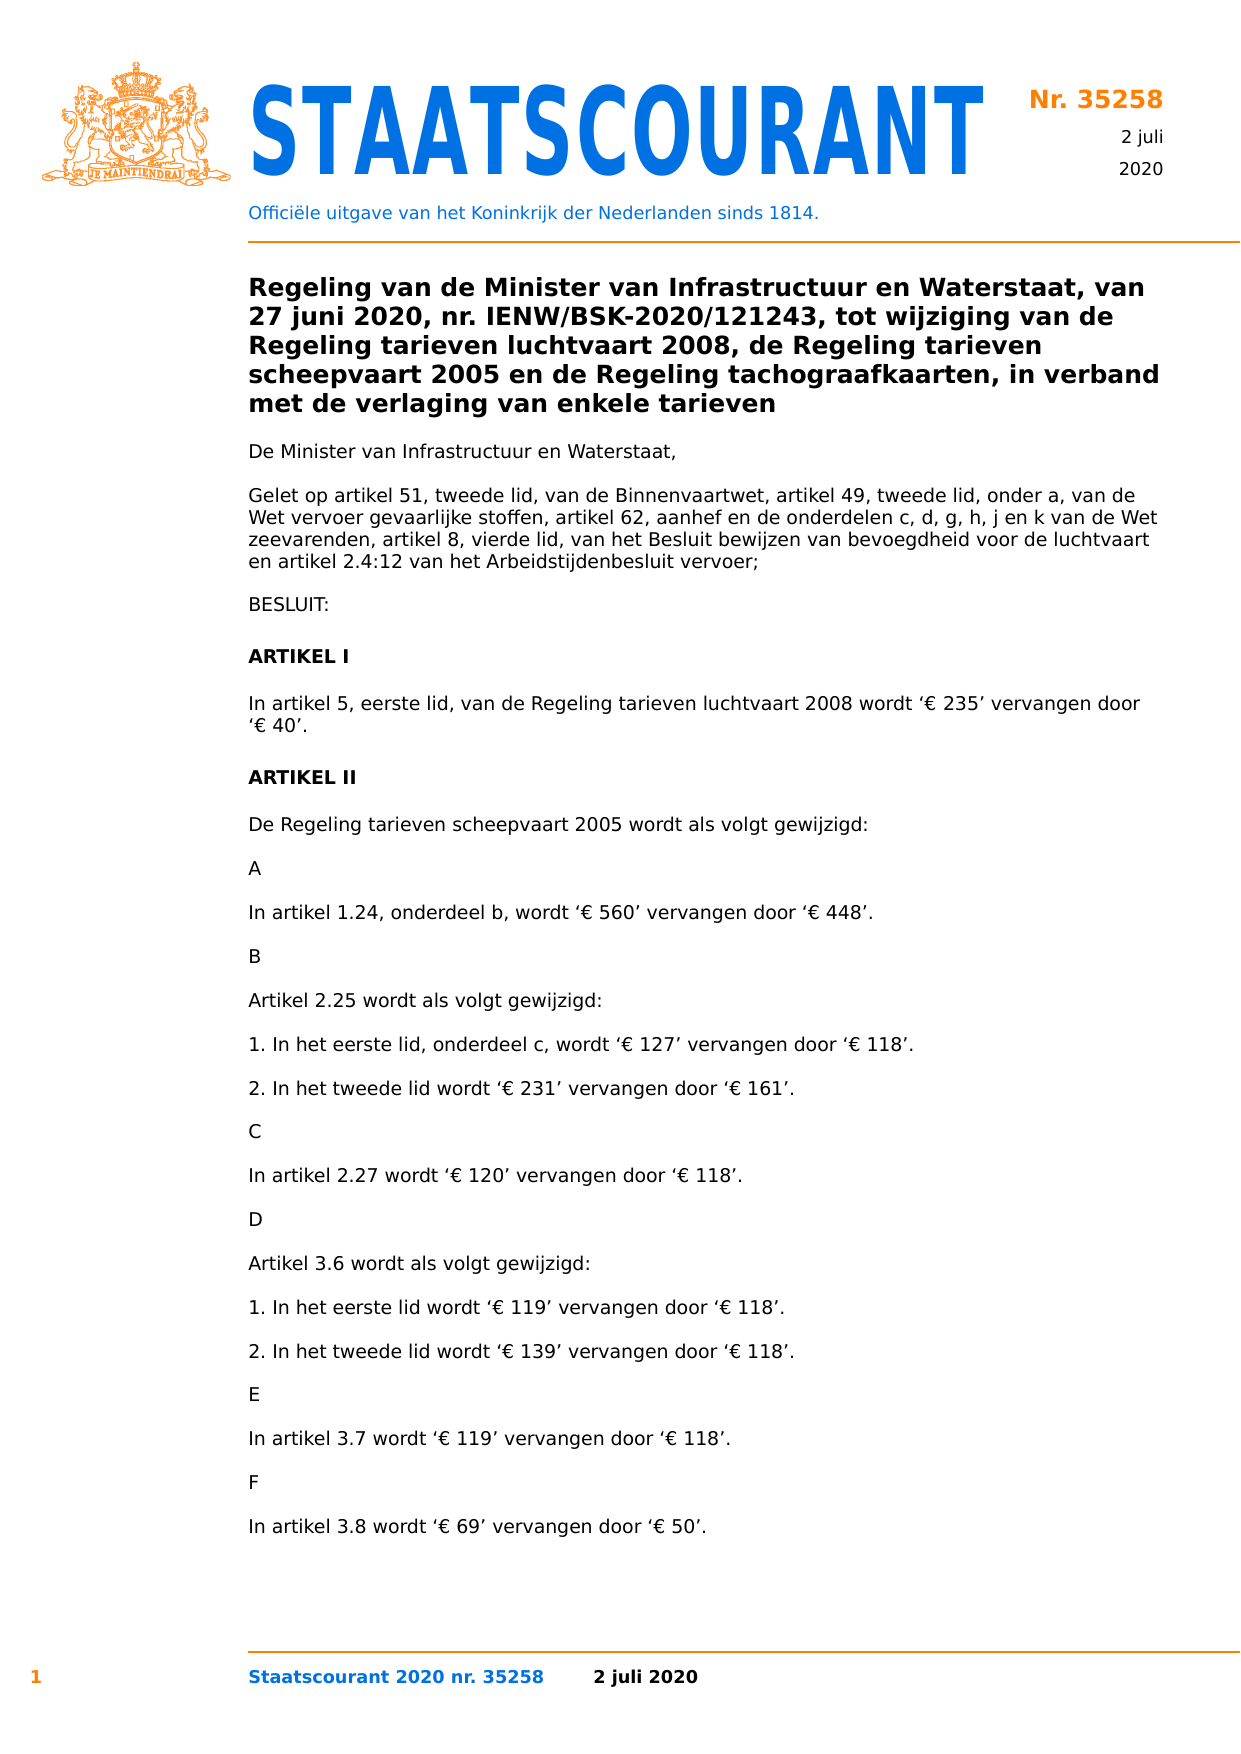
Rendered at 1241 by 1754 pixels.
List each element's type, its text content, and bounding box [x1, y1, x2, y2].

text Artikel 3.6 wordt als volgt gewijzigd: [248, 1253, 1163, 1275]
text E [248, 1384, 1163, 1406]
text 1. In het eerste lid wordt ‘€ 119’ vervangen door ‘€ 118’. [248, 1297, 1163, 1319]
text In artikel 3.8 wordt ‘€ 69’ vervangen door ‘€ 50’. [248, 1516, 1163, 1538]
table_cell 2 juli [998, 121, 1240, 153]
text Gelet op artikel 51, tweede lid, van de Binnenvaartwet, artikel 49, tweede lid, onder a, van de Wet vervoer gevaarlijke stoffen, artikel 62, aanhef en de onderdelen c, d, g, h, j en k van de Wet zeevarenden, artikel 8, vierde lid, van het Besluit bewijzen van bevoegdheid voor de luchtvaart en artikel 2.4:12 van het Arbeidstijdenbesluit vervoer; [248, 484, 1163, 572]
text C [248, 1121, 1163, 1143]
table_header STAATSCOURANT [248, 62, 998, 203]
table_cell 2020 [998, 153, 1240, 203]
text Artikel 2.25 wordt als volgt gewijzigd: [248, 990, 1163, 1012]
text A [248, 858, 1163, 880]
text In artikel 3.7 wordt ‘€ 119’ vervangen door ‘€ 118’. [248, 1428, 1163, 1450]
text B [248, 946, 1163, 968]
text BESLUIT: [248, 594, 1163, 616]
subtitle ARTIKEL I [248, 646, 1163, 668]
text 2. In het tweede lid wordt ‘€ 139’ vervangen door ‘€ 118’. [248, 1341, 1163, 1362]
text F [248, 1472, 1163, 1494]
picture [41, 62, 231, 186]
text D [248, 1209, 1163, 1231]
text 2. In het tweede lid wordt ‘€ 231’ vervangen door ‘€ 161’. [248, 1077, 1163, 1099]
subtitle Regeling van de Minister van Infrastructuur en Waterstaat, van 27 juni 2020, nr. IENW/BSK-2020/121243, tot wijziging van de Regeling tarieven luchtvaart 2008, de Regeling tarieven scheepvaart 2005 en de Regeling tachograafkaarten, in verband met de verlaging van enkele tarieven [248, 273, 1163, 419]
text 1. In het eerste lid, onderdeel c, wordt ‘€ 127’ vervangen door ‘€ 118’. [248, 1033, 1163, 1056]
table_header Nr. 35258 [998, 62, 1240, 121]
text In artikel 5, eerste lid, van de Regeling tarieven luchtvaart 2008 wordt ‘€ 235’ vervangen door ‘€ 40’. [248, 693, 1163, 737]
table_header [25, 62, 248, 241]
text In artikel 2.27 wordt ‘€ 120’ vervangen door ‘€ 118’. [248, 1165, 1163, 1187]
text De Regeling tarieven scheepvaart 2005 wordt als volgt gewijzigd: [248, 814, 1163, 836]
subtitle ARTIKEL II [248, 767, 1163, 789]
table_cell Officiële uitgave van het Koninkrijk der Nederlanden sinds 1814. [248, 203, 1240, 241]
text In artikel 1.24, onderdeel b, wordt ‘€ 560’ vervangen door ‘€ 448’. [248, 902, 1163, 924]
text De Minister van Infrastructuur en Waterstaat, [248, 441, 1163, 463]
